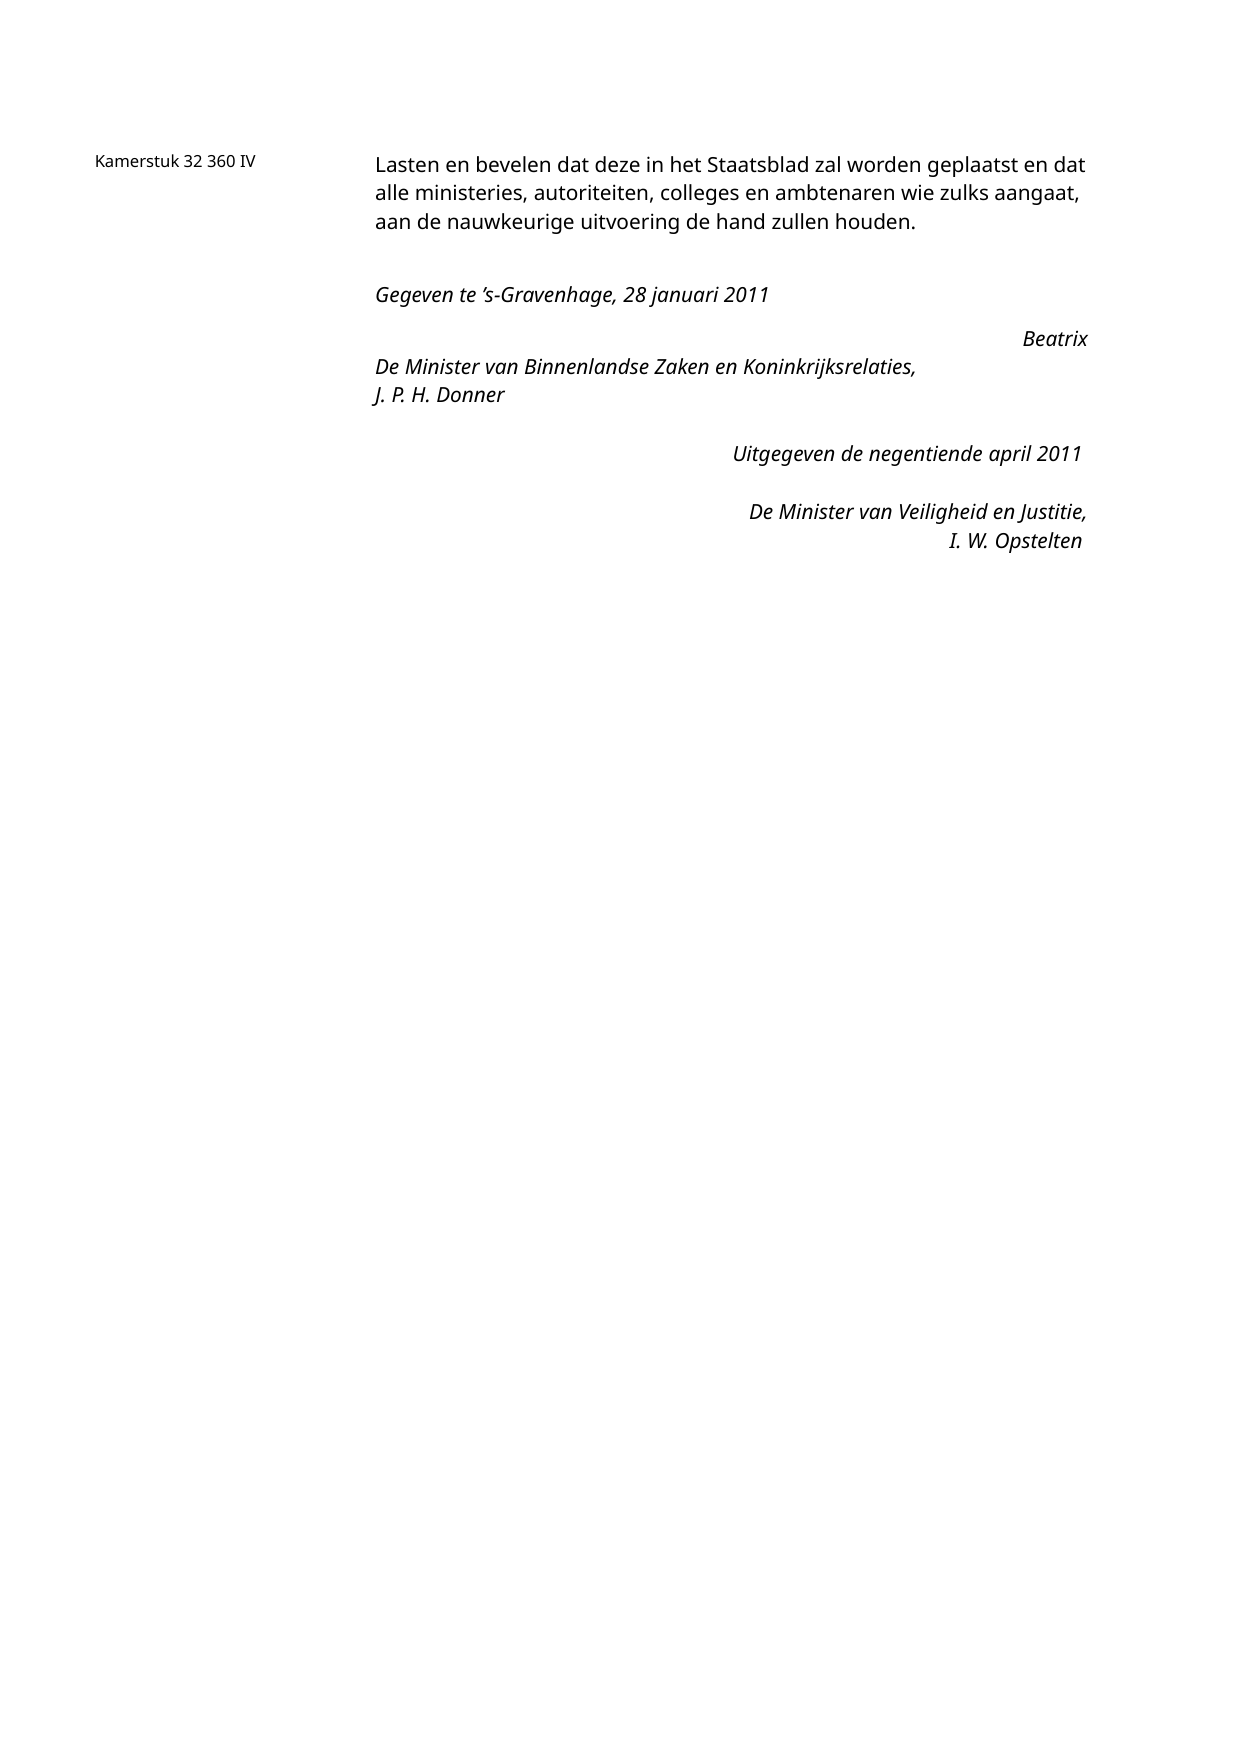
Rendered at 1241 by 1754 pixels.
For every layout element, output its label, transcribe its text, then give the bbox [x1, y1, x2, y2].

text Kamerstuk 32 360 IV [94, 150, 328, 173]
text Gegeven te ’s-Gravenhage, 28 januari 2011 [375, 280, 1090, 309]
text De Minister van Binnenlandse Zaken en Koninkrijksrelaties, [375, 352, 1090, 381]
text Lasten en bevelen dat deze in het Staatsblad zal worden geplaatst en dat alle ministeries, autoriteiten, colleges en ambtenaren wie zulks aangaat, aan de nauwkeurige uitvoering de hand zullen houden. [375, 150, 1090, 235]
text Beatrix [375, 324, 1090, 352]
text J. P. H. Donner [375, 381, 1090, 409]
text De Minister van Veiligheid en Justitie, [375, 497, 1090, 526]
text I. W. Opstelten [375, 526, 1090, 554]
text Uitgegeven de negentiende april 2011 [375, 439, 1090, 467]
